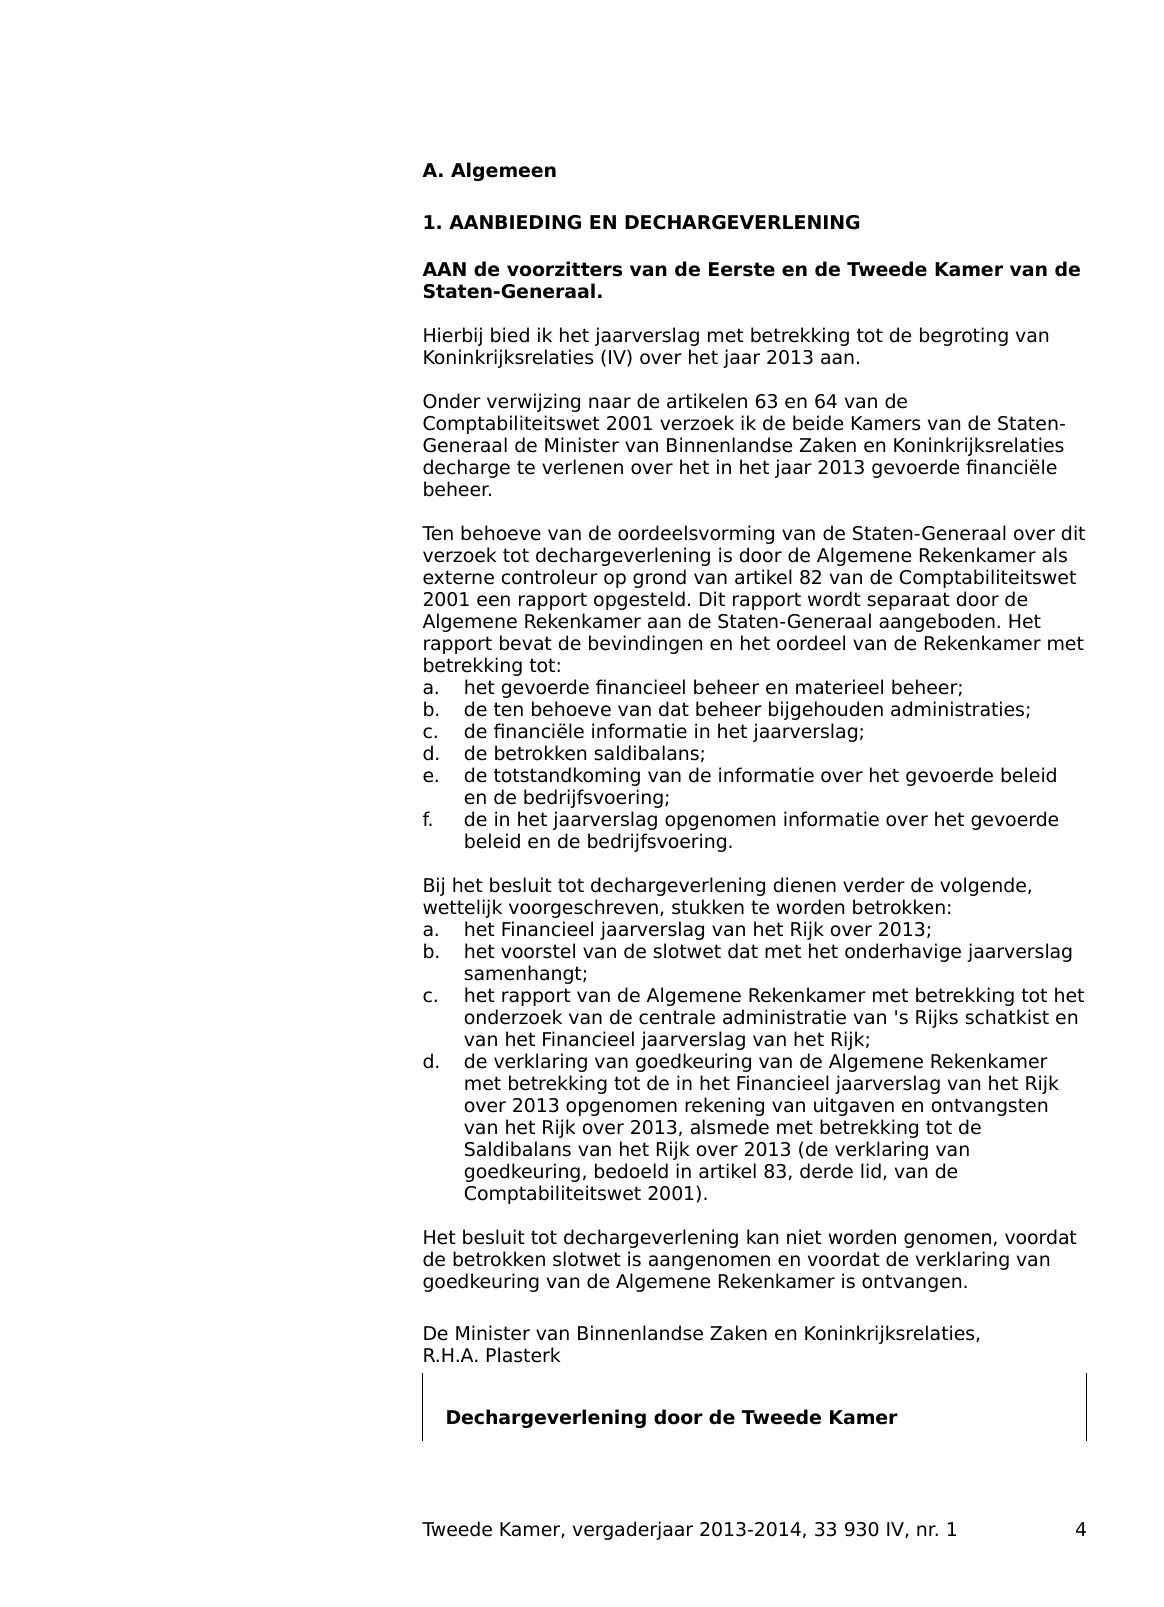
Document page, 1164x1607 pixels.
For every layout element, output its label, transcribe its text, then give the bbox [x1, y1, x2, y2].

text AAN de voorzitters van de Eerste en de Tweede Kamer van de Staten-Generaal. [422, 259, 1087, 303]
text b. de ten behoeve van dat beheer bijgehouden administraties; [422, 699, 1087, 721]
text a. het gevoerde financieel beheer en materieel beheer; [422, 677, 1087, 699]
text Het besluit tot dechargeverlening kan niet worden genomen, voordat de betrokken slotwet is aangenomen en voordat de verklaring van goedkeuring van de Algemene Rekenkamer is ontvangen. [422, 1227, 1087, 1293]
text c. de financiële informatie in het jaarverslag; [422, 721, 1087, 743]
text d. de verklaring van goedkeuring van de Algemene Rekenkamer met betrekking tot de in het Financieel jaarverslag van het Rijk over 2013 opgenomen rekening van uitgaven en ontvangsten van het Rijk over 2013, alsmede met betrekking tot de Saldibalans van het Rijk over 2013 (de verklaring van goedkeuring, bedoeld in artikel 83, derde lid, van de Comptabiliteitswet 2001). [422, 1051, 1087, 1205]
subtitle 1. AANBIEDING EN DECHARGEVERLENING [422, 212, 1087, 234]
text f. de in het jaarverslag opgenomen informatie over het gevoerde beleid en de bedrijfsvoering. [422, 809, 1087, 853]
text e. de totstandkoming van de informatie over het gevoerde beleid en de bedrijfsvoering; [422, 765, 1087, 809]
text a. het Financieel jaarverslag van het Rijk over 2013; [422, 919, 1087, 941]
text Onder verwijzing naar de artikelen 63 en 64 van de Comptabiliteitswet 2001 verzoek ik de beide Kamers van de Staten-Generaal de Minister van Binnenlandse Zaken en Koninkrijksrelaties decharge te verlenen over het in het jaar 2013 gevoerde financiële beheer. [422, 391, 1087, 501]
text Ten behoeve van de oordeelsvorming van de Staten-Generaal over dit verzoek tot dechargeverlening is door de Algemene Rekenkamer als externe controleur op grond van artikel 82 van de Comptabiliteitswet 2001 een rapport opgesteld. Dit rapport wordt separaat door de Algemene Rekenkamer aan de Staten-Generaal aangeboden. Het rapport bevat de bevindingen en het oordeel van de Rekenkamer met betrekking tot: [422, 523, 1087, 677]
table_header Dechargeverlening door de Tweede Kamer [423, 1373, 1086, 1441]
text Bij het besluit tot dechargeverlening dienen verder de volgende, wettelijk voorgeschreven, stukken te worden betrokken: [422, 875, 1087, 919]
subtitle A. Algemeen [422, 160, 1087, 182]
text De Minister van Binnenlandse Zaken en Koninkrijksrelaties, R.H.A. Plasterk [422, 1323, 1087, 1367]
text Hierbij bied ik het jaarverslag met betrekking tot de begroting van Koninkrijksrelaties (IV) over het jaar 2013 aan. [422, 325, 1087, 369]
text d. de betrokken saldibalans; [422, 743, 1087, 765]
text c. het rapport van de Algemene Rekenkamer met betrekking tot het onderzoek van de centrale administratie van 's Rijks schatkist en van het Financieel jaarverslag van het Rijk; [422, 985, 1087, 1051]
text b. het voorstel van de slotwet dat met het onderhavige jaarverslag samenhangt; [422, 941, 1087, 985]
